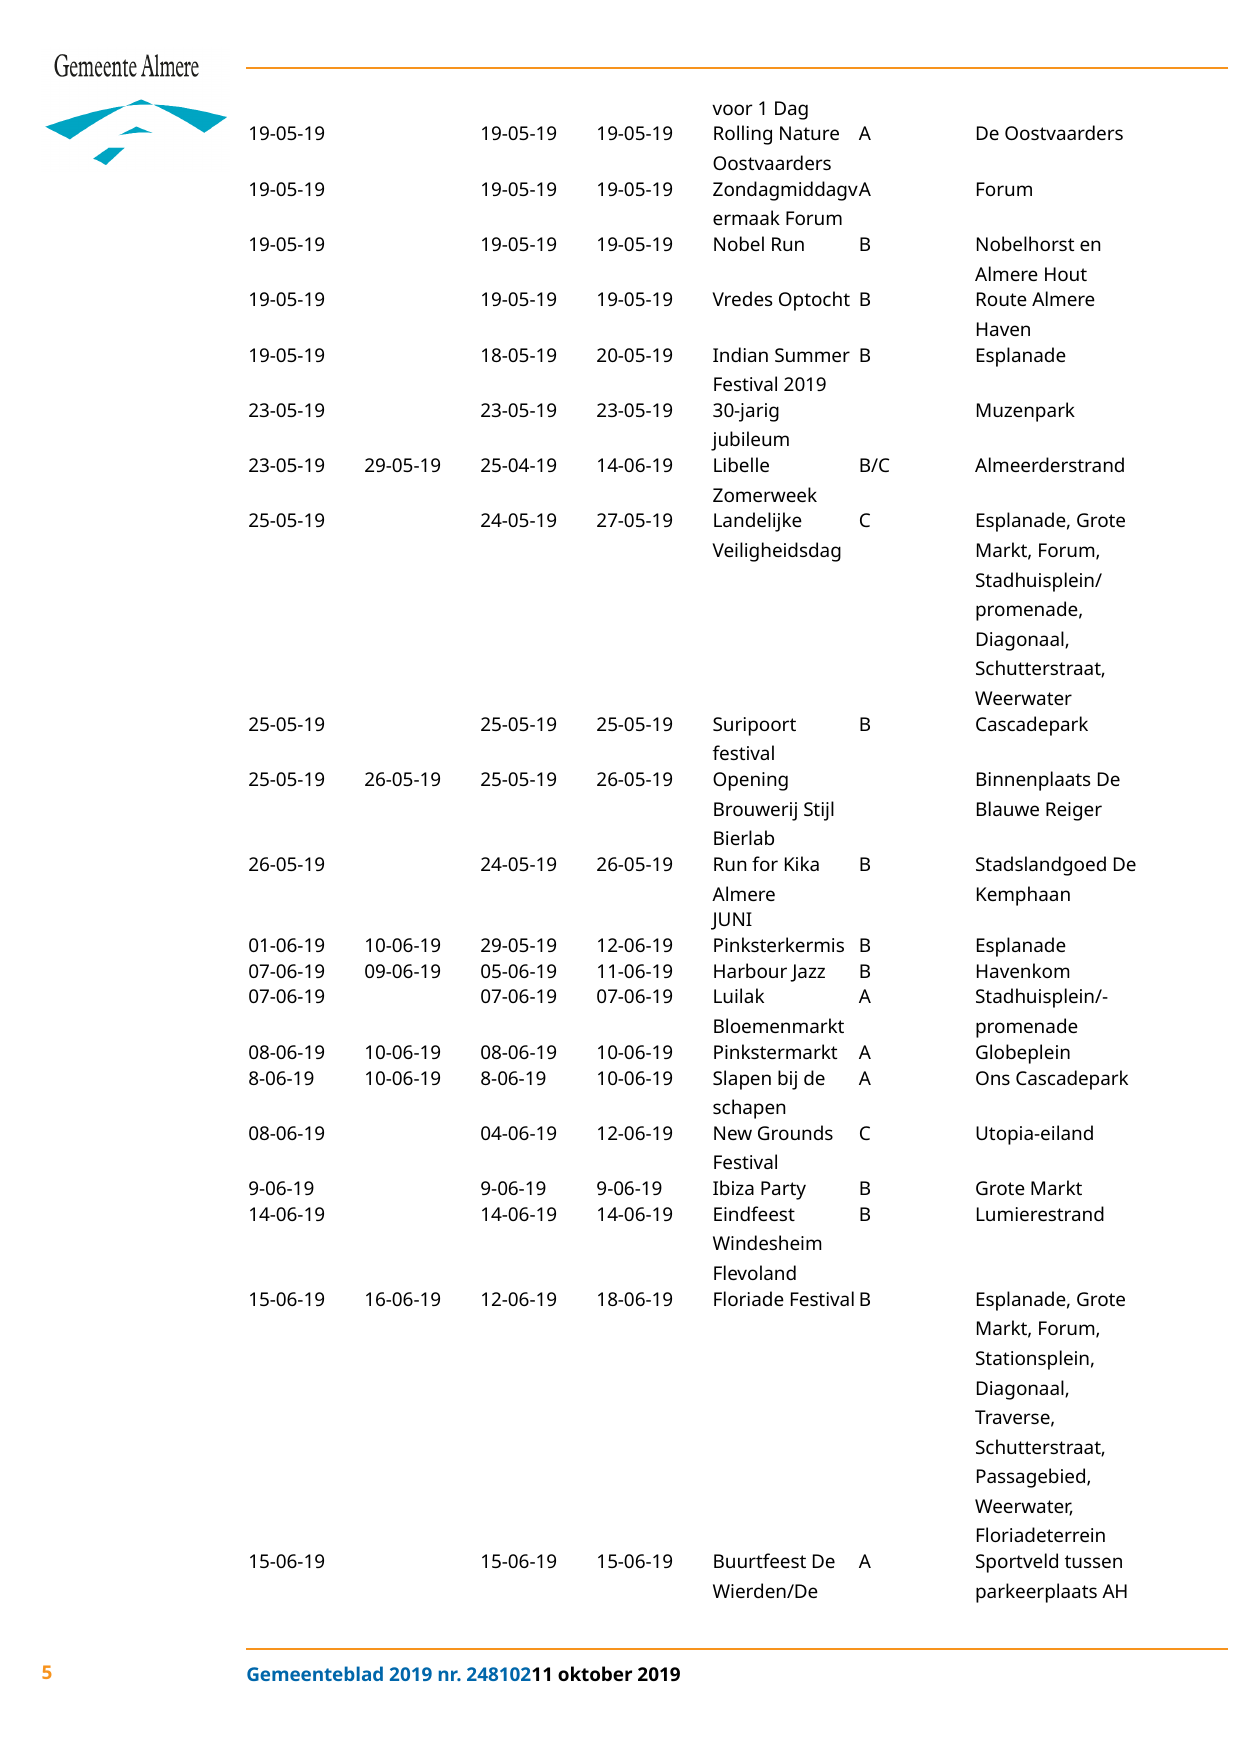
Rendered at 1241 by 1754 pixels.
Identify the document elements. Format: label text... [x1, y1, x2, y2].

table_cell JUNI [713, 906, 859, 932]
table_cell 15-06-19 [248, 1548, 364, 1604]
table_cell Esplanade, Grote Markt, Forum, Stationsplein, Diagonaal, Traverse, Schutterstraat, Passagebied, Weerwater, Floriadeterrein [975, 1286, 1152, 1548]
table_cell 15-06-19 [596, 1548, 712, 1604]
table_cell B/C [859, 453, 975, 508]
table_cell Ons Cascadepark [975, 1065, 1152, 1120]
table_cell 12-06-19 [596, 932, 712, 958]
table_cell 19-05-19 [596, 176, 712, 231]
table_cell Esplanade, Grote Markt, Forum, Stadhuisplein/ promenade, Diagonaal, Schutterstraat, Weerwater [975, 508, 1152, 711]
table_cell Pinksterkermis [713, 932, 859, 958]
table_cell A [859, 984, 975, 1039]
table_cell [364, 342, 480, 397]
table_cell 19-05-19 [248, 286, 364, 342]
table_cell 19-05-19 [480, 121, 596, 176]
table_cell B [859, 711, 975, 766]
table_cell 15-06-19 [480, 1548, 596, 1604]
table_cell Nobel Run [713, 231, 859, 286]
table_cell Ibiza Party [713, 1175, 859, 1201]
table_cell 19-05-19 [248, 342, 364, 397]
table_cell Libelle Zomerweek [713, 453, 859, 508]
table_cell [364, 286, 480, 342]
table_cell Slapen bij de schapen [713, 1065, 859, 1120]
table_cell Cascadepark [975, 711, 1152, 766]
table_cell [859, 95, 975, 121]
table_cell 08-06-19 [248, 1120, 364, 1175]
table_cell 08-06-19 [248, 1039, 364, 1065]
table_cell Grote Markt [975, 1175, 1152, 1201]
table_cell 09-06-19 [364, 958, 480, 984]
table_cell 14-06-19 [596, 453, 712, 508]
table_cell 25-05-19 [480, 766, 596, 851]
table_cell B [859, 231, 975, 286]
table_cell [859, 906, 975, 932]
table_cell B [859, 932, 975, 958]
table_cell 12-06-19 [480, 1286, 596, 1548]
table_cell [596, 906, 712, 932]
table_cell 19-05-19 [248, 231, 364, 286]
table_cell 07-06-19 [480, 984, 596, 1039]
table_cell [364, 906, 480, 932]
table_cell [859, 397, 975, 452]
table_cell [248, 906, 364, 932]
table_cell 8-06-19 [248, 1065, 364, 1120]
table_cell 26-05-19 [596, 766, 712, 851]
table_cell 25-05-19 [248, 711, 364, 766]
table_cell 19-05-19 [480, 231, 596, 286]
table_cell 19-05-19 [480, 286, 596, 342]
table_cell 27-05-19 [596, 508, 712, 711]
table_cell 14-06-19 [248, 1201, 364, 1286]
table_cell Pinkstermarkt [713, 1039, 859, 1065]
table_cell Eindfeest Windesheim Flevoland [713, 1201, 859, 1286]
table_cell 29-05-19 [364, 453, 480, 508]
picture [41, 47, 231, 172]
table_cell 26-05-19 [364, 766, 480, 851]
table_cell 12-06-19 [596, 1120, 712, 1175]
table_cell 9-06-19 [248, 1175, 364, 1201]
table_cell [364, 95, 480, 121]
table_cell [975, 906, 1152, 932]
table_cell Opening Brouwerij Stijl Bierlab [713, 766, 859, 851]
table_cell 08-06-19 [480, 1039, 596, 1065]
table_cell 14-06-19 [480, 1201, 596, 1286]
table_cell [364, 508, 480, 711]
table_cell Esplanade [975, 932, 1152, 958]
table_cell [480, 95, 596, 121]
table_cell 24-05-19 [480, 851, 596, 906]
table_cell [364, 1175, 480, 1201]
table_cell [248, 95, 364, 121]
table_cell [364, 397, 480, 452]
table_cell [364, 711, 480, 766]
table_cell Havenkom [975, 958, 1152, 984]
table_cell Luilak Bloemenmarkt [713, 984, 859, 1039]
table_cell Stadhuisplein/-promenade [975, 984, 1152, 1039]
table_cell [859, 766, 975, 851]
table_cell Utopia-eiland [975, 1120, 1152, 1175]
table_cell Vredes Optocht [713, 286, 859, 342]
table_cell Floriade Festival [713, 1286, 859, 1548]
table_cell Stadslandgoed De Kemphaan [975, 851, 1152, 906]
table_cell Suripoort festival [713, 711, 859, 766]
table_cell 23-05-19 [480, 397, 596, 452]
table_cell C [859, 508, 975, 711]
table_cell 10-06-19 [596, 1039, 712, 1065]
table_cell 19-05-19 [480, 176, 596, 231]
table_cell 19-05-19 [596, 121, 712, 176]
table_cell C [859, 1120, 975, 1175]
table_cell 10-06-19 [364, 932, 480, 958]
table_cell 07-06-19 [596, 984, 712, 1039]
table_cell Route Almere Haven [975, 286, 1152, 342]
table_cell B [859, 286, 975, 342]
table_cell [364, 1120, 480, 1175]
table_cell Sportveld tussen parkeerplaats AH [975, 1548, 1152, 1604]
table_cell Forum [975, 176, 1152, 231]
table_cell 30-jarig jubileum [713, 397, 859, 452]
table_cell 9-06-19 [480, 1175, 596, 1201]
table_cell A [859, 121, 975, 176]
table_cell 23-05-19 [248, 453, 364, 508]
table_cell 25-05-19 [248, 766, 364, 851]
table_cell Harbour Jazz [713, 958, 859, 984]
table_cell Buurtfeest De Wierden/De [713, 1548, 859, 1604]
table_cell B [859, 1175, 975, 1201]
table_cell 9-06-19 [596, 1175, 712, 1201]
table_cell 19-05-19 [248, 176, 364, 231]
table_cell A [859, 1548, 975, 1604]
table_cell 25-05-19 [596, 711, 712, 766]
table_cell 18-05-19 [480, 342, 596, 397]
table_cell B [859, 1286, 975, 1548]
table_cell 19-05-19 [596, 231, 712, 286]
table_cell 07-06-19 [248, 984, 364, 1039]
table_cell 26-05-19 [248, 851, 364, 906]
table_cell De Oostvaarders [975, 121, 1152, 176]
table_cell 11-06-19 [596, 958, 712, 984]
table_cell [480, 906, 596, 932]
table_cell 25-04-19 [480, 453, 596, 508]
table_cell Landelijke Veiligheidsdag [713, 508, 859, 711]
table_cell 8-06-19 [480, 1065, 596, 1120]
table_cell 10-06-19 [596, 1065, 712, 1120]
table_cell A [859, 1039, 975, 1065]
table_cell 10-06-19 [364, 1065, 480, 1120]
table_cell Esplanade [975, 342, 1152, 397]
table_cell 25-05-19 [480, 711, 596, 766]
table_cell 26-05-19 [596, 851, 712, 906]
table_cell [364, 1548, 480, 1604]
table_cell Run for Kika Almere [713, 851, 859, 906]
table_cell 19-05-19 [596, 286, 712, 342]
table_cell 25-05-19 [248, 508, 364, 711]
table_cell New Grounds Festival [713, 1120, 859, 1175]
table_cell B [859, 958, 975, 984]
table_cell 10-06-19 [364, 1039, 480, 1065]
table_cell Nobelhorst en Almere Hout [975, 231, 1152, 286]
table_cell [364, 1201, 480, 1286]
table_cell 01-06-19 [248, 932, 364, 958]
table_cell 20-05-19 [596, 342, 712, 397]
table_cell 15-06-19 [248, 1286, 364, 1548]
table_cell Muzenpark [975, 397, 1152, 452]
table_cell [596, 95, 712, 121]
table_cell 23-05-19 [596, 397, 712, 452]
table_cell Zondagmiddagvermaak Forum [713, 176, 859, 231]
table_cell [364, 121, 480, 176]
table_cell A [859, 1065, 975, 1120]
table_cell 19-05-19 [248, 121, 364, 176]
table_cell B [859, 342, 975, 397]
table_cell 16-06-19 [364, 1286, 480, 1548]
table_cell 05-06-19 [480, 958, 596, 984]
table_cell Indian Summer Festival 2019 [713, 342, 859, 397]
table_cell 14-06-19 [596, 1201, 712, 1286]
table_cell Globeplein [975, 1039, 1152, 1065]
table_cell 24-05-19 [480, 508, 596, 711]
table_cell 04-06-19 [480, 1120, 596, 1175]
table_cell 29-05-19 [480, 932, 596, 958]
table_cell Binnenplaats De Blauwe Reiger [975, 766, 1152, 851]
table_cell [364, 984, 480, 1039]
table_cell 07-06-19 [248, 958, 364, 984]
table_cell Rolling Nature Oostvaarders [713, 121, 859, 176]
table_cell Lumierestrand [975, 1201, 1152, 1286]
table_cell 18-06-19 [596, 1286, 712, 1548]
table_cell Almeerderstrand [975, 453, 1152, 508]
table_cell [364, 851, 480, 906]
table_cell 23-05-19 [248, 397, 364, 452]
table_cell [364, 231, 480, 286]
table_cell B [859, 1201, 975, 1286]
table_cell voor 1 Dag [713, 95, 859, 121]
table_cell A [859, 176, 975, 231]
table_cell B [859, 851, 975, 906]
table_cell [975, 95, 1152, 121]
table_cell [364, 176, 480, 231]
